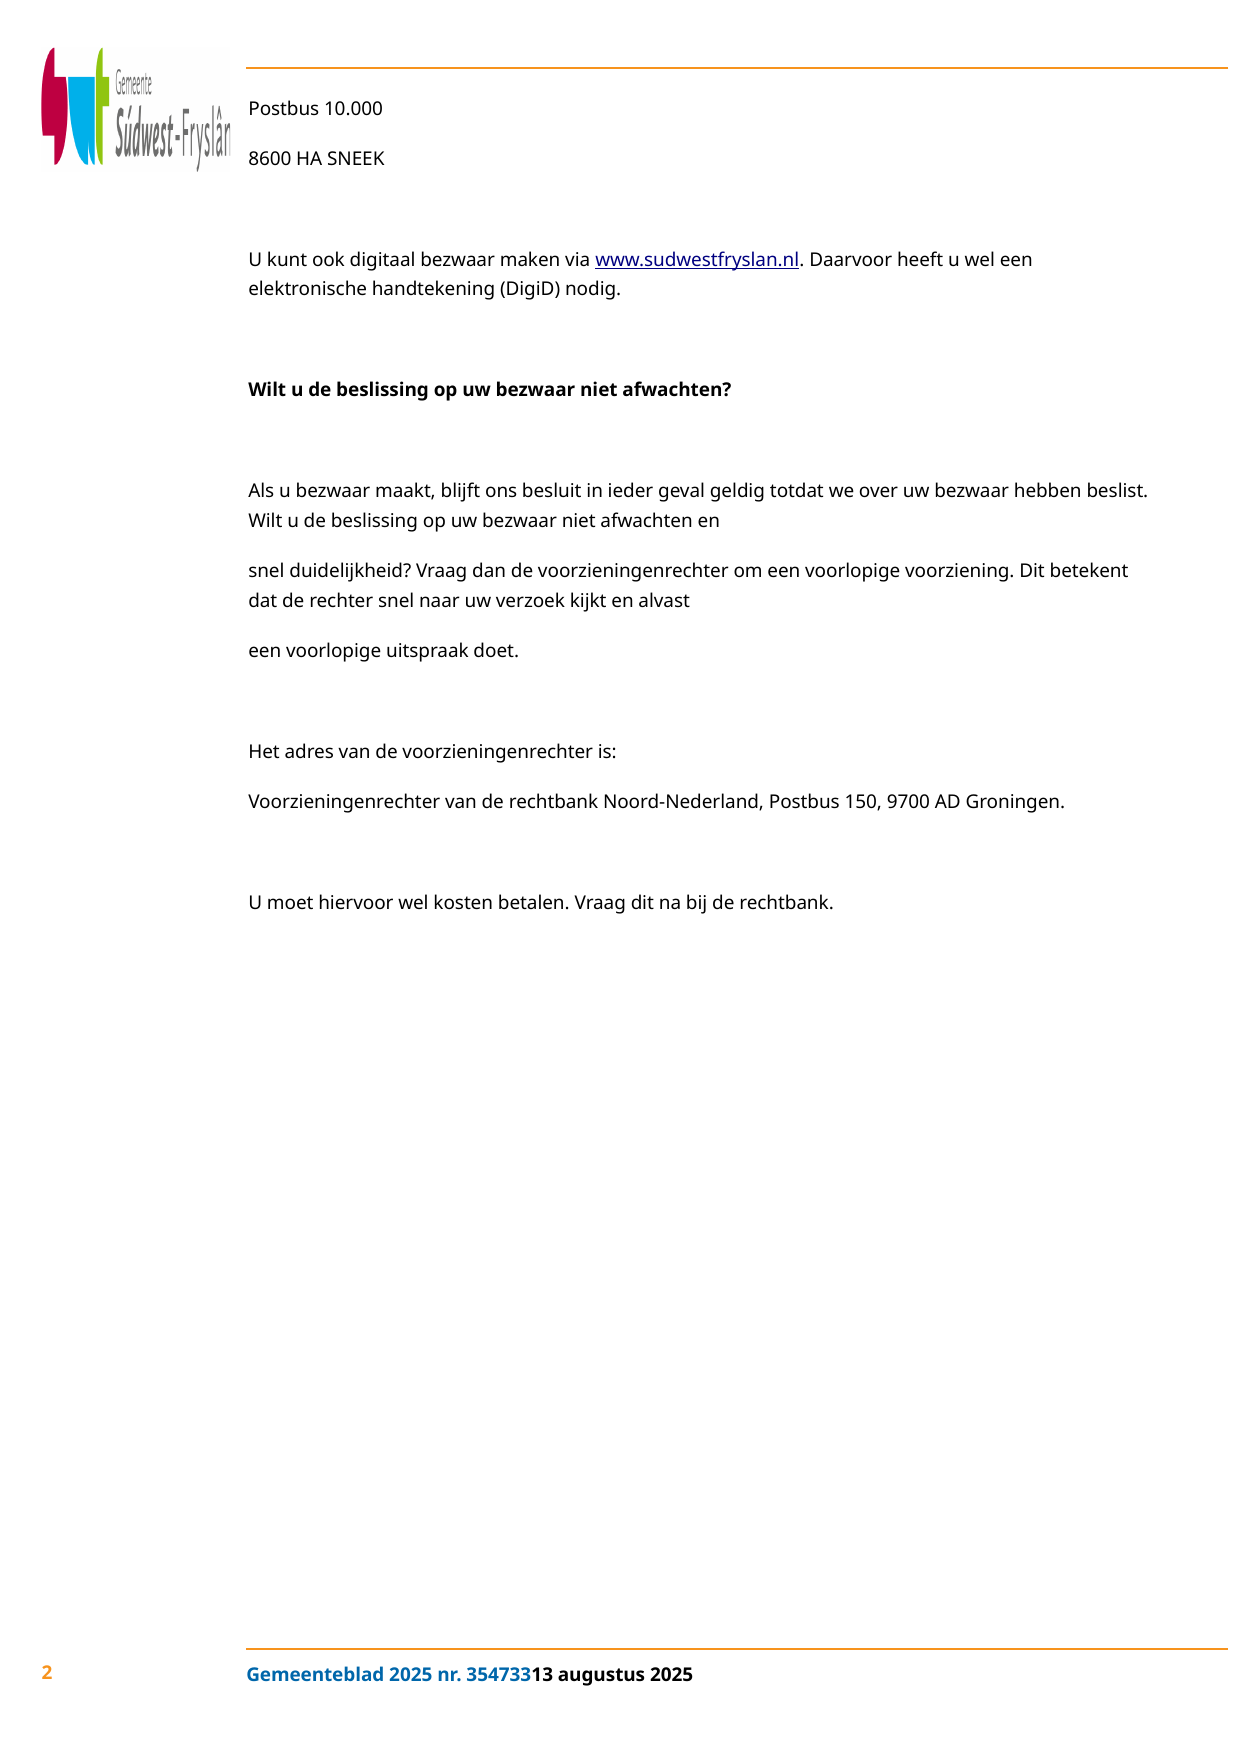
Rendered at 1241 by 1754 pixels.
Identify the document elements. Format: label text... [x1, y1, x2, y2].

text Wilt u de beslissing op uw bezwaar niet afwachten? [248, 376, 1152, 402]
text Postbus 10.000 [248, 95, 1152, 121]
text U kunt ook digitaal bezwaar maken via www.sudwestfryslan.nl. Daarvoor heeft u wel een elektronische handtekening (DigiD) nodig. [248, 246, 1152, 301]
text 8600 HA SNEEK [248, 145, 1152, 171]
text U moet hiervoor wel kosten betalen. Vraag dit na bij de rechtbank. [248, 889, 1152, 915]
text Voorzieningenrechter van de rechtbank Noord-Nederland, Postbus 150, 9700 AD Groningen. [248, 788, 1152, 814]
text Als u bezwaar maakt, blijft ons besluit in ieder geval geldig totdat we over uw bezwaar hebben beslist. Wilt u de beslissing op uw bezwaar niet afwachten en [248, 477, 1152, 533]
text snel duidelijkheid? Vraag dan de voorzieningenrechter om een voorlopige voorziening. Dit betekent dat de rechter snel naar uw verzoek kijkt en alvast [248, 557, 1152, 613]
text een voorlopige uitspraak doet. [248, 637, 1152, 663]
text Het adres van de voorzieningenrechter is: [248, 738, 1152, 764]
picture [41, 47, 231, 172]
